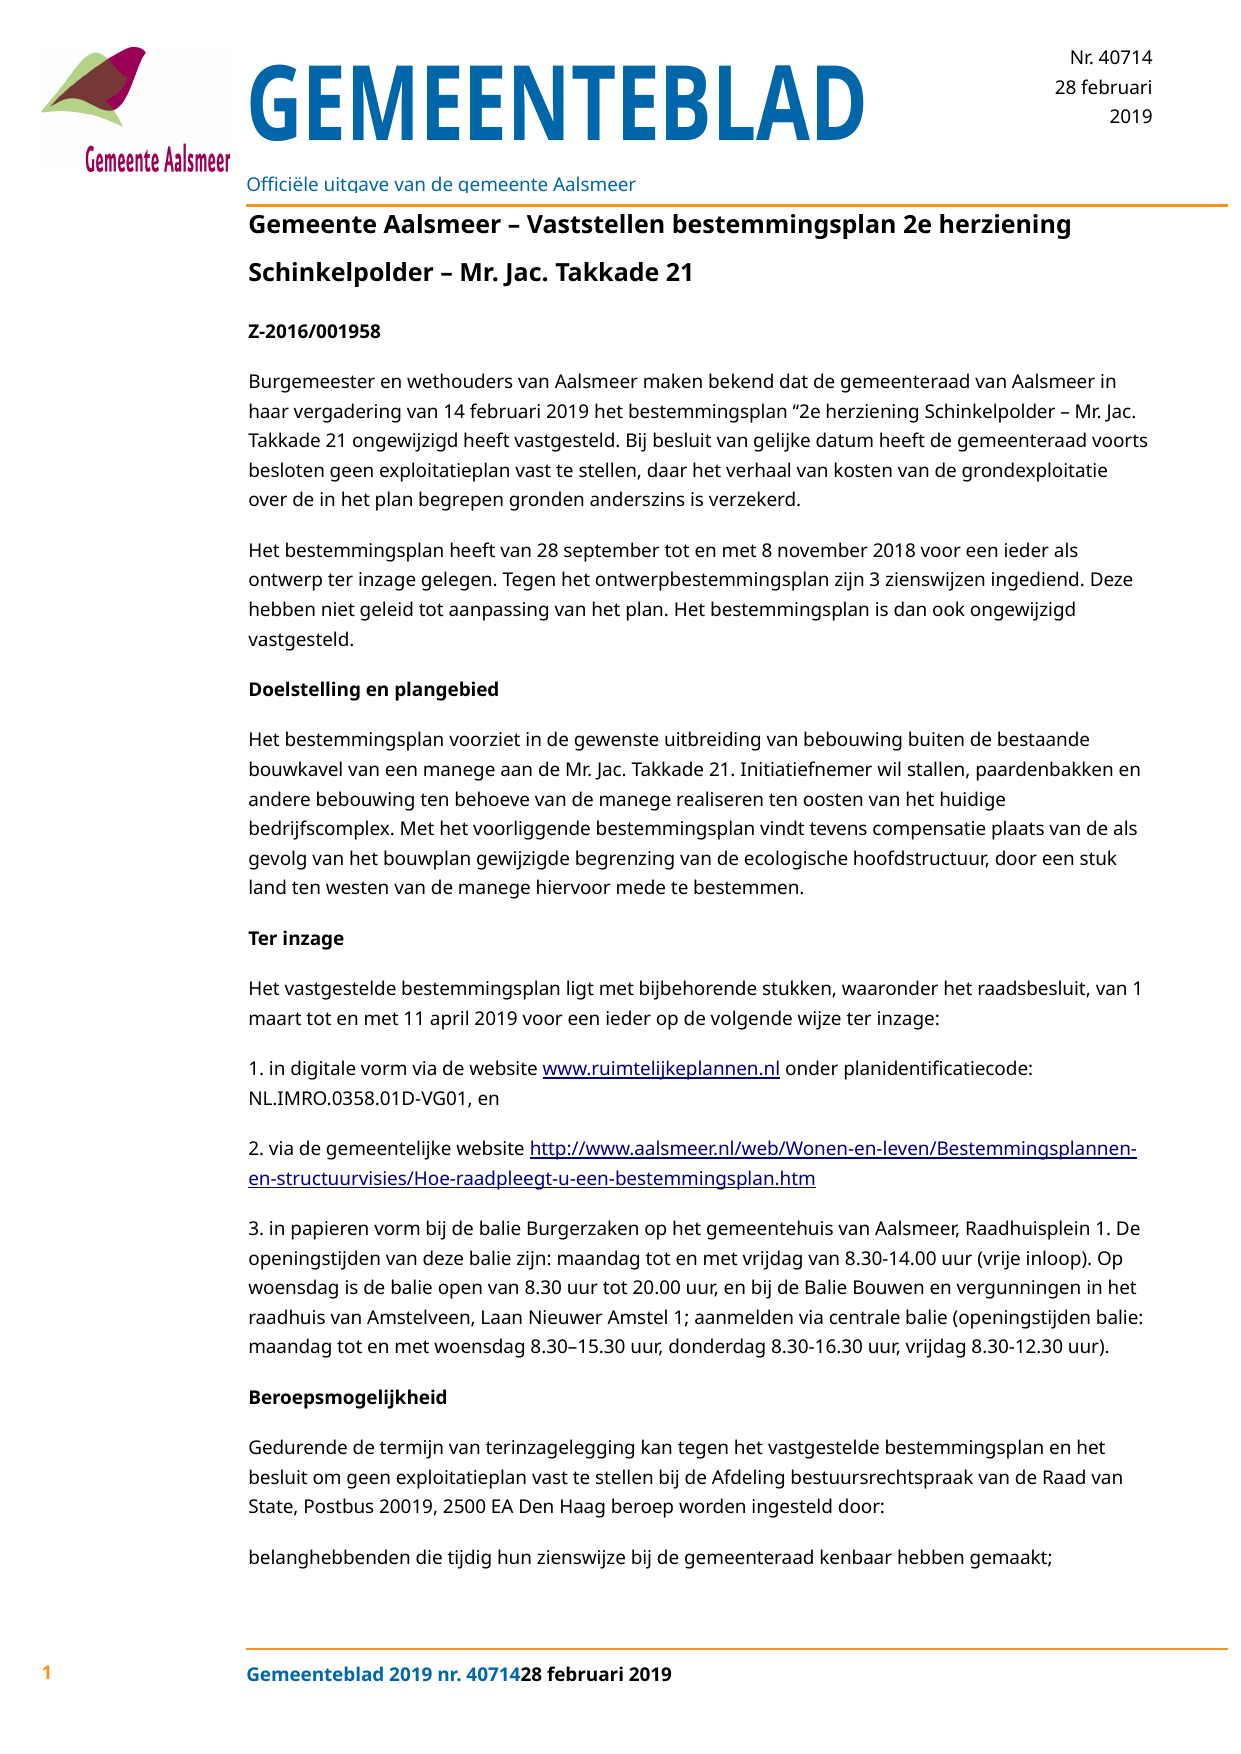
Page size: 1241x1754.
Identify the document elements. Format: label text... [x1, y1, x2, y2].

text Ter inzage [248, 925, 1152, 951]
text Het vastgestelde bestemmingsplan ligt met bijbehorende stukken, waaronder het raadsbesluit, van 1 maart tot en met 11 april 2019 voor een ieder op de volgende wijze ter inzage: [248, 975, 1152, 1031]
text Het bestemmingsplan voorziet in de gewenste uitbreiding van bebouwing buiten de bestaande bouwkavel van een manege aan de Mr. Jac. Takkade 21. Initiatiefnemer wil stallen, paardenbakken en andere bebouwing ten behoeve van de manege realiseren ten oosten van het huidige bedrijfscomplex. Met het voorliggende bestemmingsplan vindt tevens compensatie plaats van de als gevolg van het bouwplan gewijzigde begrenzing van de ecologische hoofdstructuur, door een stuk land ten westen van de manege hiervoor mede te bestemmen. [248, 727, 1152, 900]
text 3. in papieren vorm bij de balie Burgerzaken op het gemeentehuis van Aalsmeer, Raadhuisplein 1. De openingstijden van deze balie zijn: maandag tot en met vrijdag van 8.30-14.00 uur (vrije inloop). Op woensdag is de balie open van 8.30 uur tot 20.00 uur, en bij de Balie Bouwen en vergunningen in het raadhuis van Amstelveen, Laan Nieuwer Amstel 1; aanmelden via centrale balie (openingstijden balie: maandag tot en met woensdag 8.30–15.30 uur, donderdag 8.30-16.30 uur, vrijdag 8.30-12.30 uur). [248, 1215, 1152, 1359]
text Het bestemmingsplan heeft van 28 september tot en met 8 november 2018 voor een ieder als ontwerp ter inzage gelegen. Tegen het ontwerpbestemmingsplan zijn 3 zienswijzen ingediend. Deze hebben niet geleid tot aanpassing van het plan. Het bestemmingsplan is dan ook ongewijzigd vastgesteld. [248, 537, 1152, 652]
text 2. via de gemeentelijke website http://www.aalsmeer.nl/web/Wonen-en-leven/Bestemmingsplannen-en-structuurvisies/Hoe-raadpleegt-u-een-bestemmingsplan.htm [248, 1135, 1152, 1191]
text Z-2016/001958 [248, 318, 1152, 344]
text Gedurende de termijn van terinzagelegging kan tegen het vastgestelde bestemmingsplan en het besluit om geen exploitatieplan vast te stellen bij de Afdeling bestuursrechtspraak van de Raad van State, Postbus 20019, 2500 EA Den Haag beroep worden ingesteld door: [248, 1434, 1152, 1519]
text belanghebbenden die tijdig hun zienswijze bij de gemeenteraad kenbaar hebben gemaakt; [248, 1544, 1152, 1570]
text Doelstelling en plangebied [248, 676, 1152, 702]
text Beroepsmogelijkheid [248, 1384, 1152, 1410]
text Gemeente Aalsmeer – Vaststellen bestemmingsplan 2e herziening Schinkelpolder – Mr. Jac. Takkade 21 [248, 207, 1152, 288]
picture [41, 47, 231, 172]
text 1. in digitale vorm via de website www.ruimtelijkeplannen.nl onder planidentificatiecode: NL.IMRO.0358.01D-VG01, en [248, 1055, 1152, 1111]
text Burgemeester en wethouders van Aalsmeer maken bekend dat de gemeenteraad van Aalsmeer in haar vergadering van 14 februari 2019 het bestemmingsplan ‘‘2e herziening Schinkelpolder – Mr. Jac. Takkade 21 ongewijzigd heeft vastgesteld. Bij besluit van gelijke datum heeft de gemeenteraad voorts besloten geen exploitatieplan vast te stellen, daar het verhaal van kosten van de grondexploitatie over de in het plan begrepen gronden anderszins is verzekerd. [248, 368, 1152, 512]
